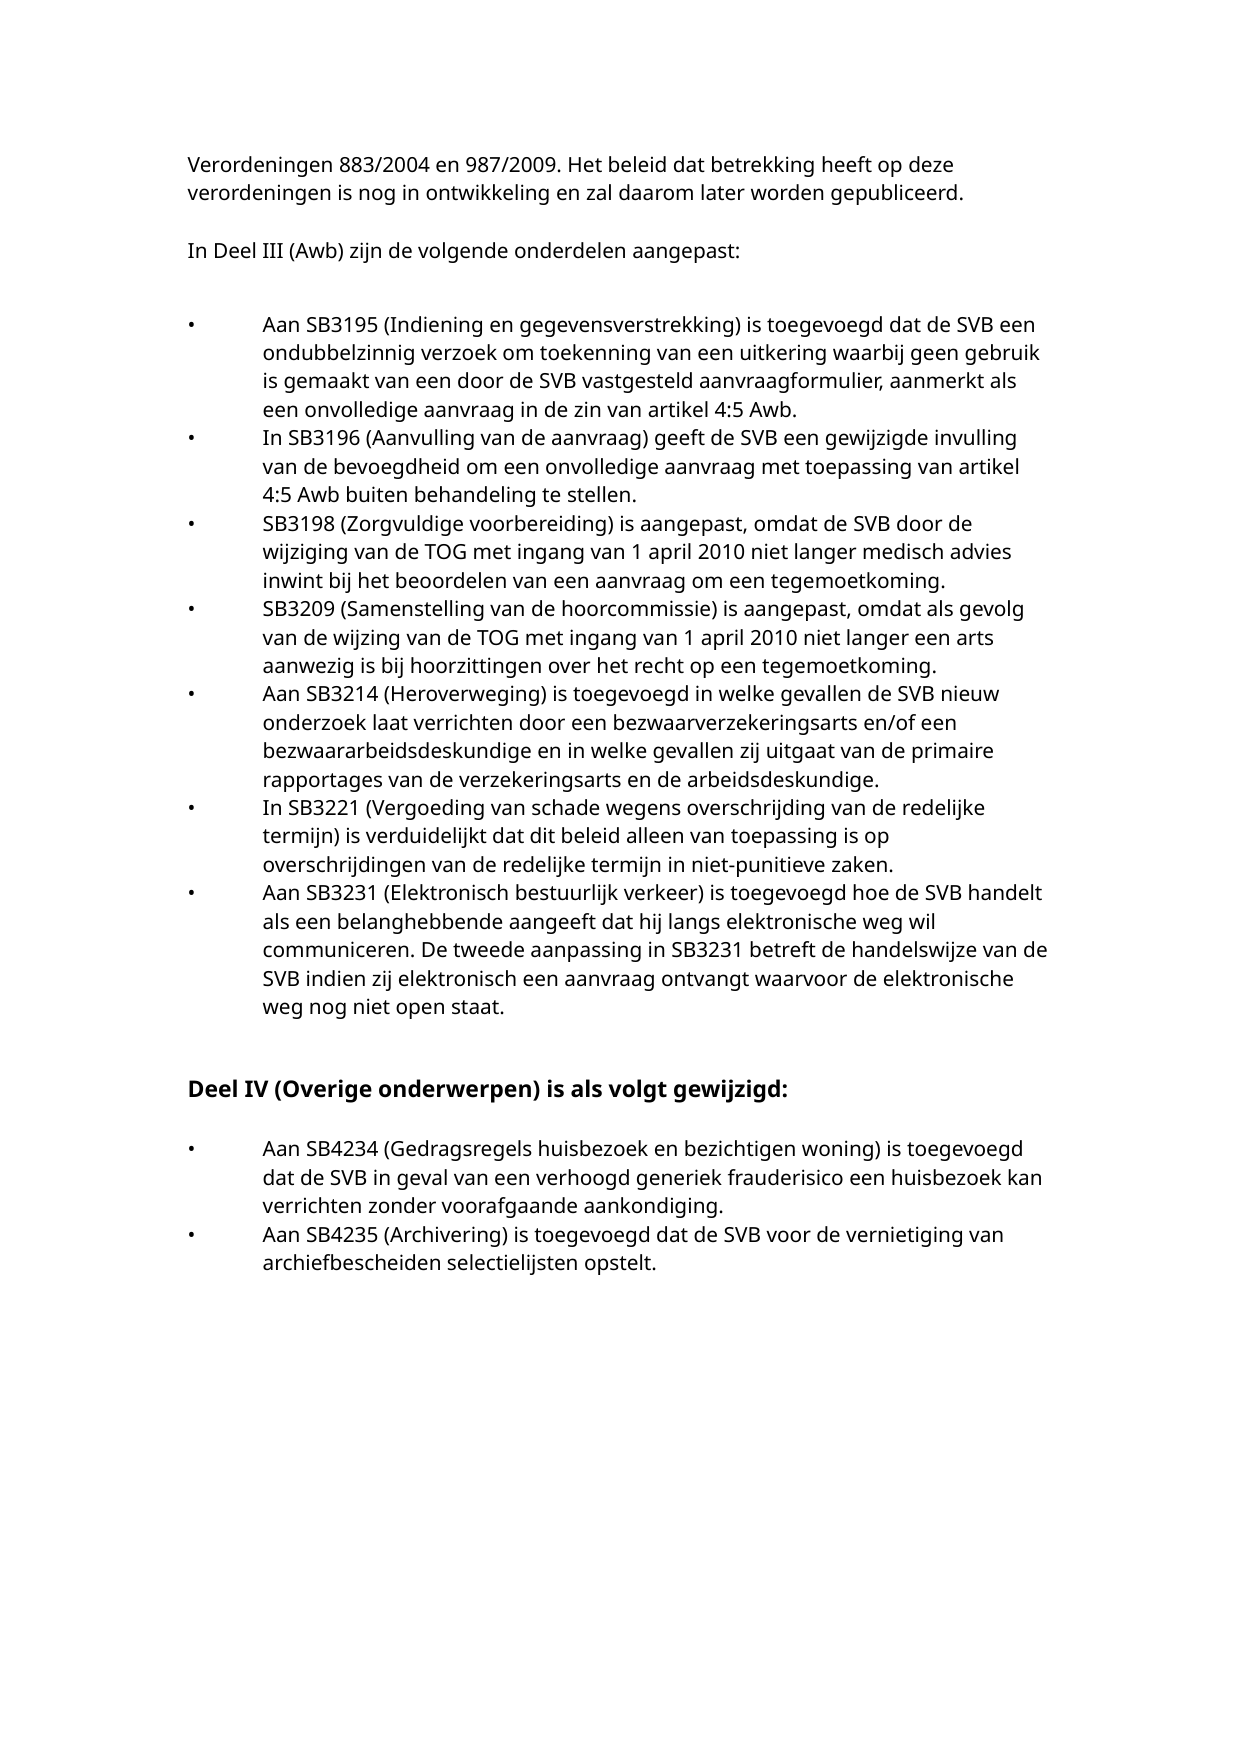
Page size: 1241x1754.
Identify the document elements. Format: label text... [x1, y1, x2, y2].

text Verordeningen 883/2004 en 987/2009. Het beleid dat betrekking heeft op deze verordeningen is nog in ontwikkeling en zal daarom later worden gepubliceerd. [187, 150, 1053, 207]
list Aan SB4235 (Archivering) is toegevoegd dat de SVB voor de vernietiging van archiefbescheiden selectielijsten opstelt. [187, 1220, 1053, 1277]
list In SB3196 (Aanvulling van de aanvraag) geeft de SVB een gewijzigde invulling van de bevoegdheid om een onvolledige aanvraag met toepassing van artikel 4:5 Awb buiten behandeling te stellen. [187, 423, 1053, 509]
list Aan SB3231 (Elektronisch bestuurlijk verkeer) is toegevoegd hoe de SVB handelt als een belanghebbende aangeeft dat hij langs elektronische weg wil communiceren. De tweede aanpassing in SB3231 betreft de handelswijze van de SVB indien zij elektronisch een aanvraag ontvangt waarvoor de elektronische weg nog niet open staat. [187, 878, 1053, 1021]
list SB3209 (Samenstelling van de hoorcommissie) is aangepast, omdat als gevolg van de wijzing van de TOG met ingang van 1 april 2010 niet langer een arts aanwezig is bij hoorzittingen over het recht op een tegemoetkoming. [187, 594, 1053, 679]
list Aan SB3195 (Indiening en gegevensverstrekking) is toegevoegd dat de SVB een ondubbelzinnig verzoek om toekenning van een uitkering waarbij geen gebruik is gemaakt van een door de SVB vastgesteld aanvraagformulier, aanmerkt als een onvolledige aanvraag in de zin van artikel 4:5 Awb. [187, 310, 1053, 423]
subtitle Deel IV (Overige onderwerpen) is als volgt gewijzigd: [187, 1073, 1053, 1104]
list SB3198 (Zorgvuldige voorbereiding) is aangepast, omdat de SVB door de wijziging van de TOG met ingang van 1 april 2010 niet langer medisch advies inwint bij het beoordelen van een aanvraag om een tegemoetkoming. [187, 509, 1053, 594]
list In SB3221 (Vergoeding van schade wegens overschrijding van de redelijke termijn) is verduidelijkt dat dit beleid alleen van toepassing is op overschrijdingen van de redelijke termijn in niet-punitieve zaken. [187, 793, 1053, 878]
list Aan SB3214 (Heroverweging) is toegevoegd in welke gevallen de SVB nieuw onderzoek laat verrichten door een bezwaarverzekeringsarts en/of een bezwaararbeidsdeskundige en in welke gevallen zij uitgaat van de primaire rapportages van de verzekeringsarts en de arbeidsdeskundige. [187, 679, 1053, 793]
list Aan SB4234 (Gedragsregels huisbezoek en bezichtigen woning) is toegevoegd dat de SVB in geval van een verhoogd generiek frauderisico een huisbezoek kan verrichten zonder voorafgaande aankondiging. [187, 1134, 1053, 1220]
text In Deel III (Awb) zijn de volgende onderdelen aangepast: [187, 236, 1053, 265]
